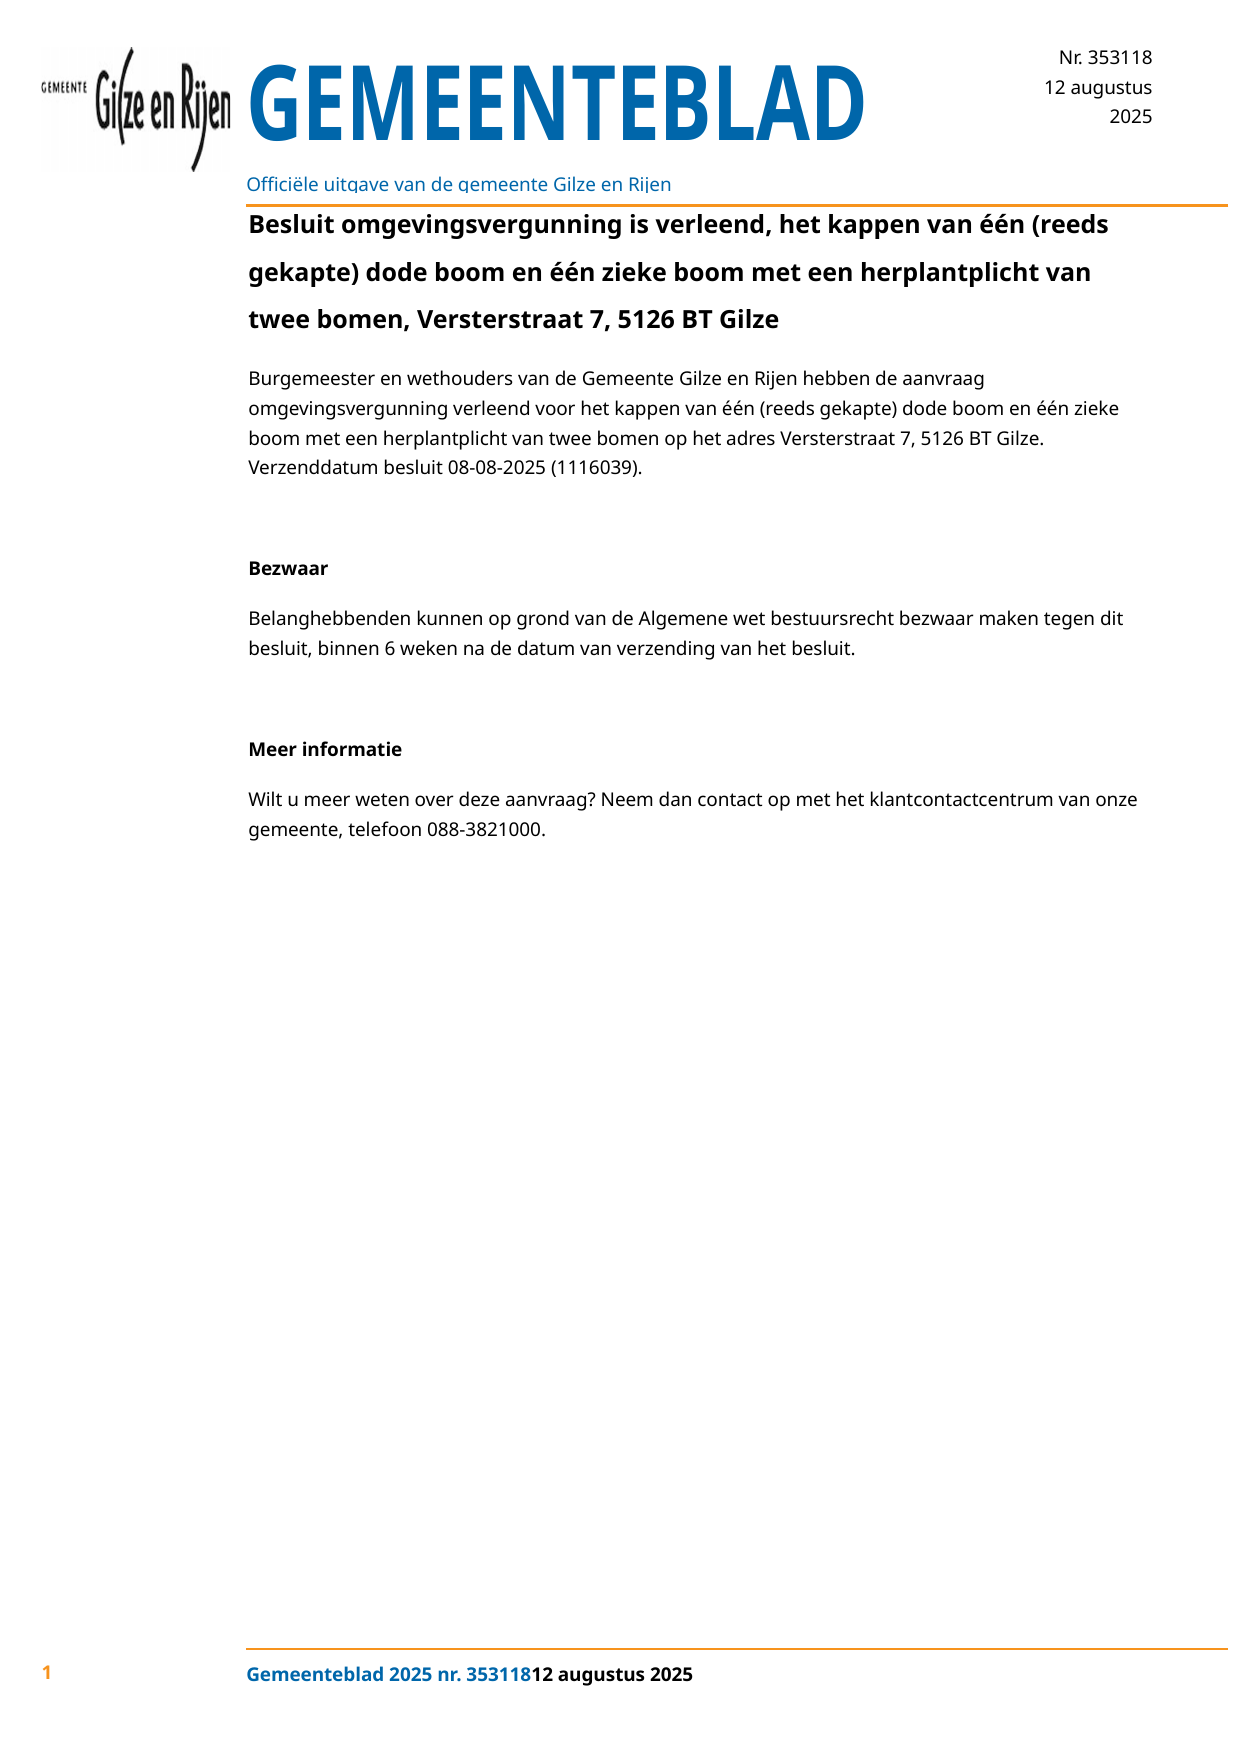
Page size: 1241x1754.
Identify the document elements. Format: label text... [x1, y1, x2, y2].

text Belanghebbenden kunnen op grond van de Algemene wet bestuursrecht bezwaar maken tegen dit besluit, binnen 6 weken na de datum van verzending van het besluit. [248, 606, 1152, 661]
picture [41, 47, 231, 172]
text Besluit omgevingsvergunning is verleend, het kappen van één (reeds gekapte) dode boom en één zieke boom met een herplantplicht van twee bomen, Versterstraat 7, 5126 BT Gilze [248, 207, 1152, 336]
text Burgemeester en wethouders van de Gemeente Gilze en Rijen hebben de aanvraag omgevingsvergunning verleend voor het kappen van één (reeds gekapte) dode boom en één zieke boom met een herplantplicht van twee bomen op het adres Versterstraat 7, 5126 BT Gilze. Verzenddatum besluit 08-08-2025 (1116039). [248, 366, 1152, 480]
text Bezwaar [248, 555, 1152, 581]
text Wilt u meer weten over deze aanvraag? Neem dan contact op met het klantcontactcentrum van onze gemeente, telefoon 088-3821000. [248, 786, 1152, 842]
text Meer informatie [248, 736, 1152, 762]
